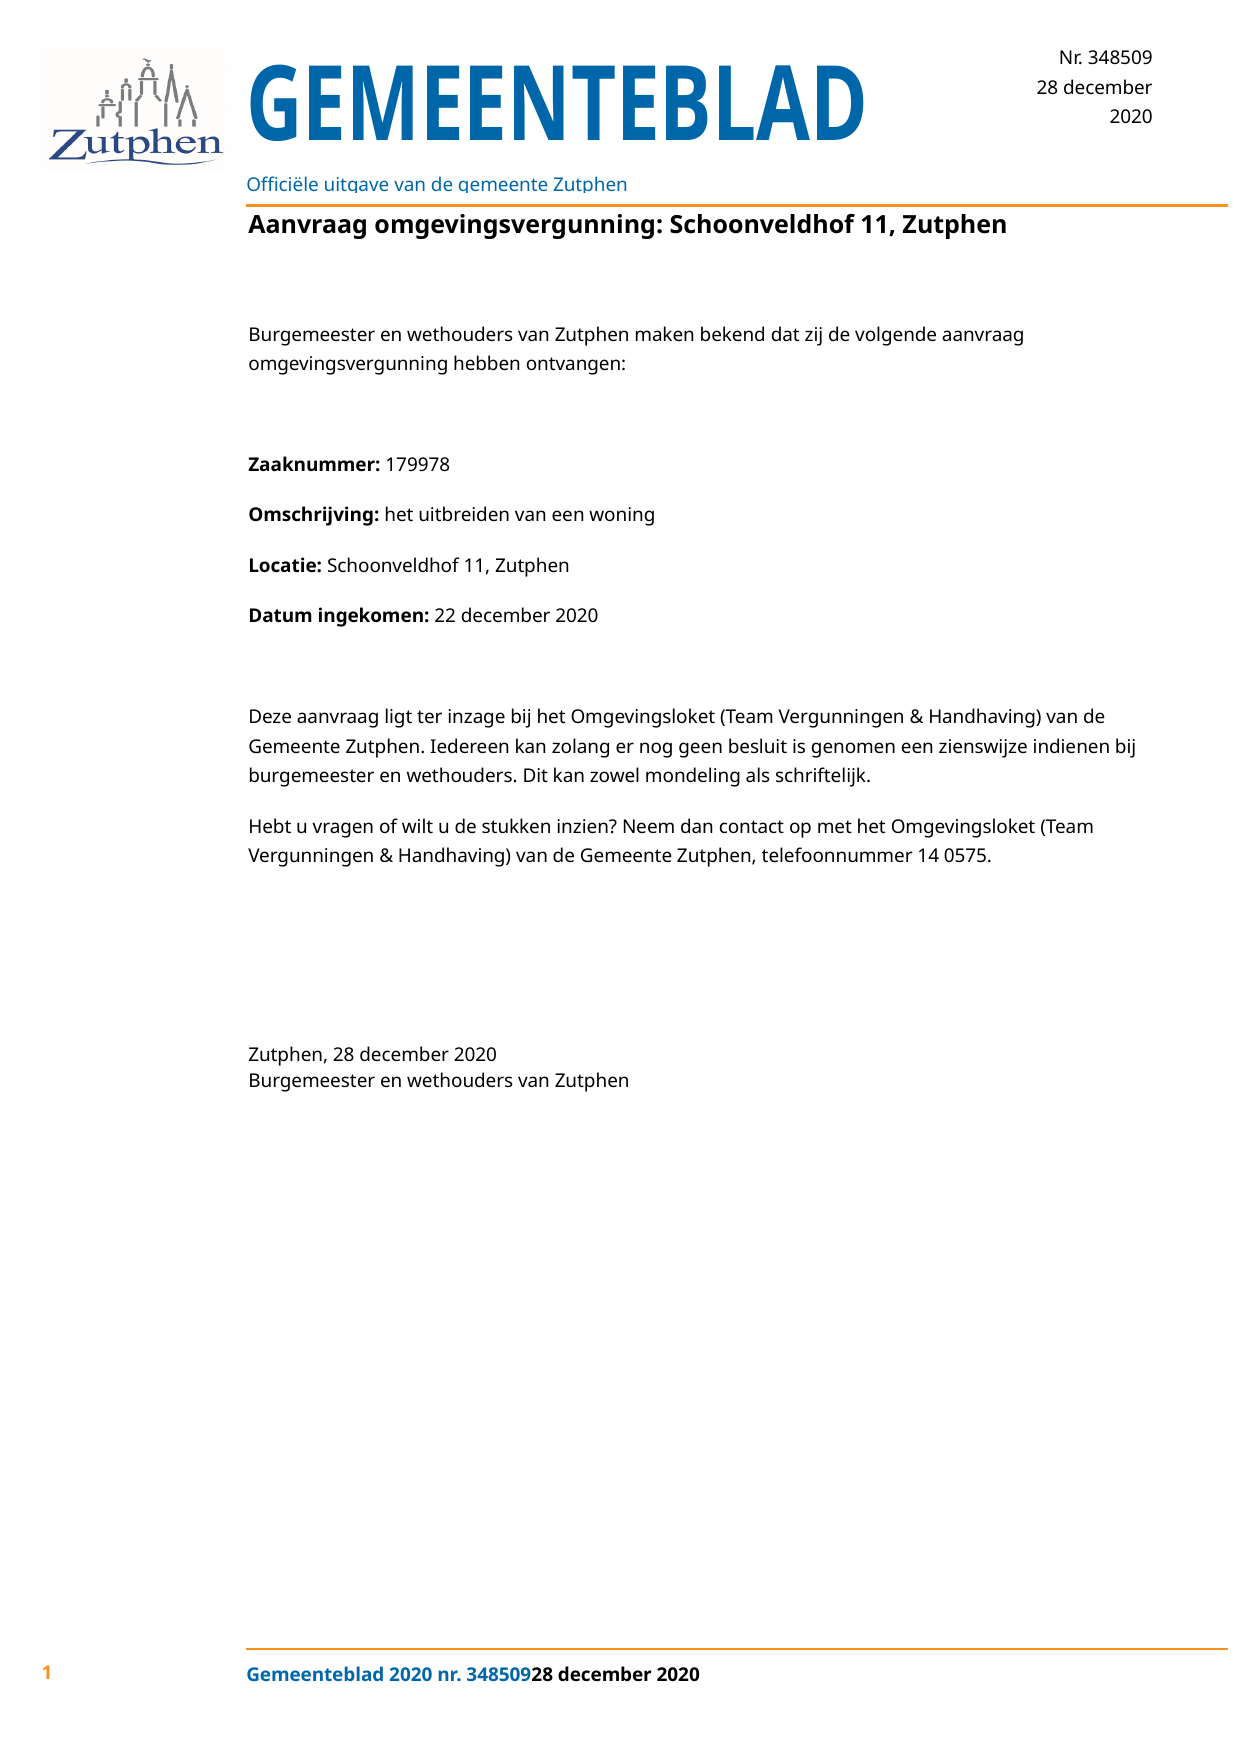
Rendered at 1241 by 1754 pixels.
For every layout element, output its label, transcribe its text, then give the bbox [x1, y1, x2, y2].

text Hebt u vragen of wilt u de stukken inzien? Neem dan contact op met het Omgevingsloket (Team Vergunningen & Handhaving) van de Gemeente Zutphen, telefoonnummer 14 0575. [248, 813, 1152, 868]
text Burgemeester en wethouders van Zutphen maken bekend dat zij de volgende aanvraag omgevingsvergunning hebben ontvangen: [248, 321, 1152, 376]
text Omschrijving: het uitbreiden van een woning [248, 502, 1152, 527]
text Aanvraag omgevingsvergunning: Schoonveldhof 11, Zutphen [248, 207, 1152, 241]
text Locatie: Schoonveldhof 11, Zutphen [248, 552, 1152, 578]
text Burgemeester en wethouders van Zutphen [248, 1067, 1152, 1093]
picture [41, 47, 231, 172]
text Zaaknummer: 179978 [248, 451, 1152, 477]
text Zutphen, 28 december 2020 [248, 1041, 1152, 1067]
text Deze aanvraag ligt ter inzage bij het Omgevingsloket (Team Vergunningen & Handhaving) van de Gemeente Zutphen. Iedereen kan zolang er nog geen besluit is genomen een zienswijze indienen bij burgemeester en wethouders. Dit kan zowel mondeling als schriftelijk. [248, 703, 1152, 788]
text Datum ingekomen: 22 december 2020 [248, 602, 1152, 628]
